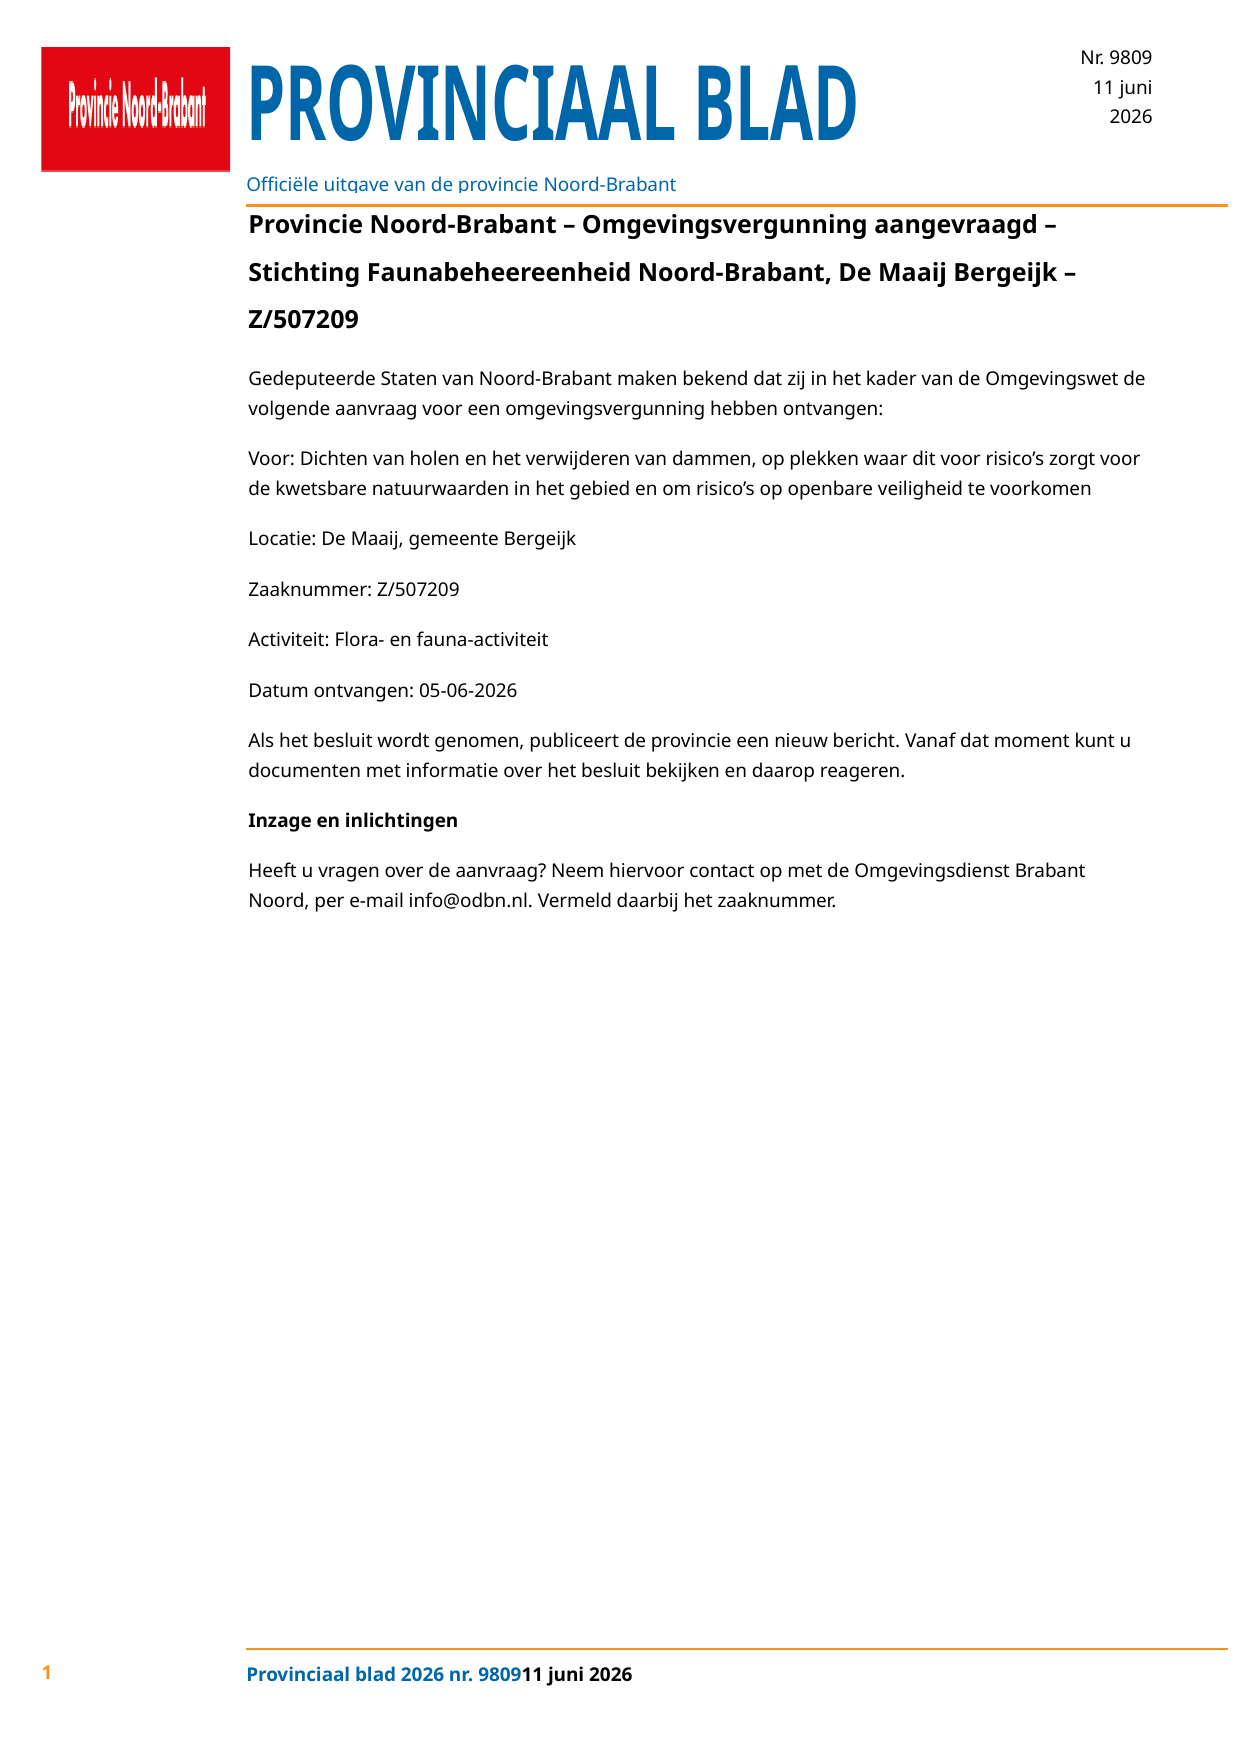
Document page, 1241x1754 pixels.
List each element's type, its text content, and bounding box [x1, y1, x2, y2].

text Als het besluit wordt genomen, publiceert de provincie een nieuw bericht. Vanaf dat moment kunt u documenten met informatie over het besluit bekijken en daarop reageren. [248, 727, 1152, 782]
text Activiteit: Flora- en fauna-activiteit [248, 626, 1152, 652]
text Voor: Dichten van holen en het verwijderen van dammen, op plekken waar dit voor risico’s zorgt voor de kwetsbare natuurwaarden in het gebied en om risico’s op openbare veiligheid te voorkomen [248, 446, 1152, 501]
text Inzage en inlichtingen [248, 807, 1152, 833]
text Locatie: De Maaij, gemeente Bergeijk [248, 526, 1152, 551]
text Datum ontvangen: 05-06-2026 [248, 677, 1152, 702]
text Gedeputeerde Staten van Noord-Brabant maken bekend dat zij in het kader van de Omgevingswet de volgende aanvraag voor een omgevingsvergunning hebben ontvangen: [248, 366, 1152, 421]
text Provincie Noord-Brabant – Omgevingsvergunning aangevraagd – Stichting Faunabeheereenheid Noord-Brabant, De Maaij Bergeijk – Z/507209 [248, 207, 1152, 336]
text Heeft u vragen over de aanvraag? Neem hiervoor contact op met de Omgevingsdienst Brabant Noord, per e-mail info@odbn.nl. Vermeld daarbij het zaaknummer. [248, 858, 1152, 913]
text Zaaknummer: Z/507209 [248, 576, 1152, 602]
picture [41, 47, 231, 172]
